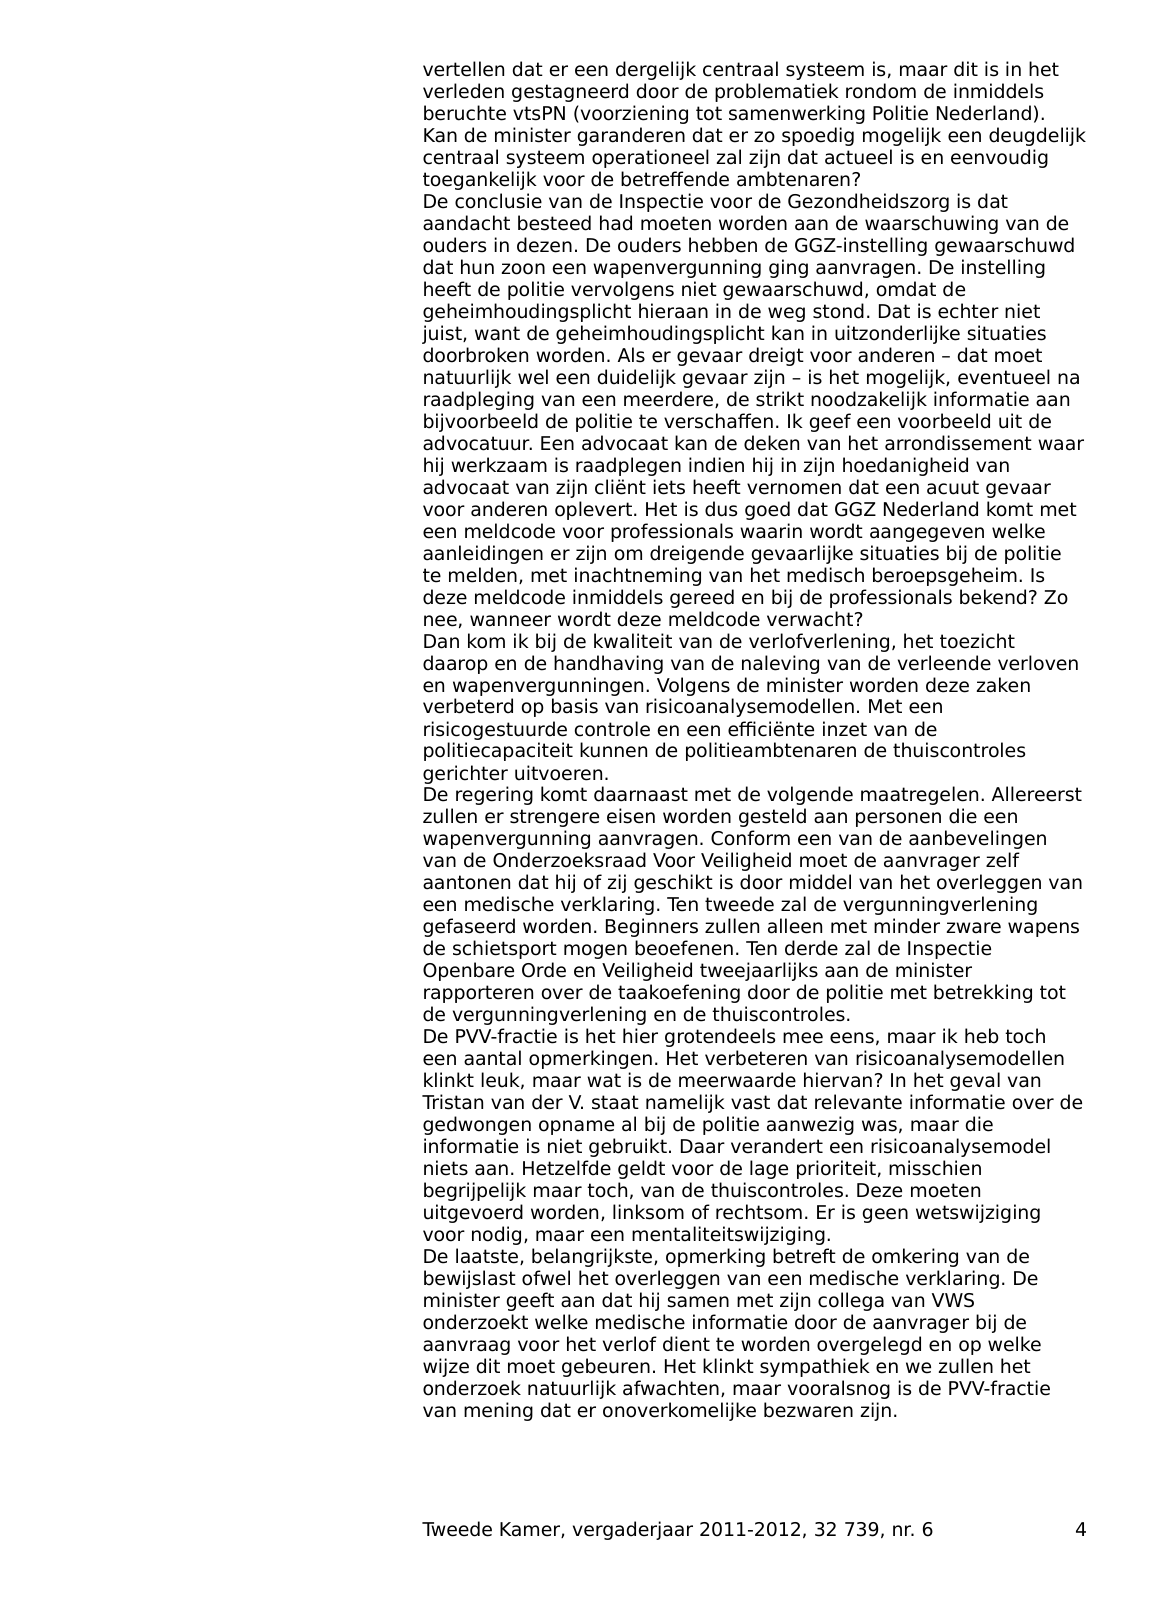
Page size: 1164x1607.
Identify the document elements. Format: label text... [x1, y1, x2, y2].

text De PVV-fractie is het hier grotendeels mee eens, maar ik heb toch een aantal opmerkingen. Het verbeteren van risicoanalysemodellen klinkt leuk, maar wat is de meerwaarde hiervan? In het geval van Tristan van der V. staat namelijk vast dat relevante informatie over de gedwongen opname al bij de politie aanwezig was, maar die informatie is niet gebruikt. Daar verandert een risicoanalysemodel niets aan. Hetzelfde geldt voor de lage prioriteit, misschien begrijpelijk maar toch, van de thuiscontroles. Deze moeten uitgevoerd worden, linksom of rechtsom. Er is geen wetswijziging voor nodig, maar een mentaliteitswijziging. [422, 1026, 1087, 1246]
text De conclusie van de Inspectie voor de Gezondheidszorg is dat aandacht besteed had moeten worden aan de waarschuwing van de ouders in dezen. De ouders hebben de GGZ-instelling gewaarschuwd dat hun zoon een wapenvergunning ging aanvragen. De instelling heeft de politie vervolgens niet gewaarschuwd, omdat de geheimhoudingsplicht hieraan in de weg stond. Dat is echter niet juist, want de geheimhoudingsplicht kan in uitzonderlijke situaties doorbroken worden. Als er gevaar dreigt voor anderen – dat moet natuurlijk wel een duidelijk gevaar zijn – is het mogelijk, eventueel na raadpleging van een meerdere, de strikt noodzakelijk informatie aan bijvoorbeeld de politie te verschaffen. Ik geef een voorbeeld uit de advocatuur. Een advocaat kan de deken van het arrondissement waar hij werkzaam is raadplegen indien hij in zijn hoedanigheid van advocaat van zijn cliënt iets heeft vernomen dat een acuut gevaar voor anderen oplevert. Het is dus goed dat GGZ Nederland komt met een meldcode voor professionals waarin wordt aangegeven welke aanleidingen er zijn om dreigende gevaarlijke situaties bij de politie te melden, met inachtneming van het medisch beroepsgeheim. Is deze meldcode inmiddels gereed en bij de professionals bekend? Zo nee, wanneer wordt deze meldcode verwacht? [422, 191, 1087, 631]
text vertellen dat er een dergelijk centraal systeem is, maar dit is in het verleden gestagneerd door de problematiek rondom de inmiddels beruchte vtsPN (voorziening tot samenwerking Politie Nederland). Kan de minister garanderen dat er zo spoedig mogelijk een deugdelijk centraal systeem operationeel zal zijn dat actueel is en eenvoudig toegankelijk voor de betreffende ambtenaren? [422, 59, 1087, 191]
text Dan kom ik bij de kwaliteit van de verlofverlening, het toezicht daarop en de handhaving van de naleving van de verleende verloven en wapenvergunningen. Volgens de minister worden deze zaken verbeterd op basis van risicoanalysemodellen. Met een risicogestuurde controle en een efficiënte inzet van de politiecapaciteit kunnen de politieambtenaren de thuiscontroles gerichter uitvoeren. [422, 631, 1087, 784]
text De laatste, belangrijkste, opmerking betreft de omkering van de bewijslast ofwel het overleggen van een medische verklaring. De minister geeft aan dat hij samen met zijn collega van VWS onderzoekt welke medische informatie door de aanvrager bij de aanvraag voor het verlof dient te worden overgelegd en op welke wijze dit moet gebeuren. Het klinkt sympathiek en we zullen het onderzoek natuurlijk afwachten, maar vooralsnog is de PVV-fractie van mening dat er onoverkomelijke bezwaren zijn. [422, 1246, 1087, 1422]
text De regering komt daarnaast met de volgende maatregelen. Allereerst zullen er strengere eisen worden gesteld aan personen die een wapenvergunning aanvragen. Conform een van de aanbevelingen van de Onderzoeksraad Voor Veiligheid moet de aanvrager zelf aantonen dat hij of zij geschikt is door middel van het overleggen van een medische verklaring. Ten tweede zal de vergunningverlening gefaseerd worden. Beginners zullen alleen met minder zware wapens de schietsport mogen beoefenen. Ten derde zal de Inspectie Openbare Orde en Veiligheid tweejaarlijks aan de minister rapporteren over de taakoefening door de politie met betrekking tot de vergunningverlening en de thuiscontroles. [422, 784, 1087, 1026]
